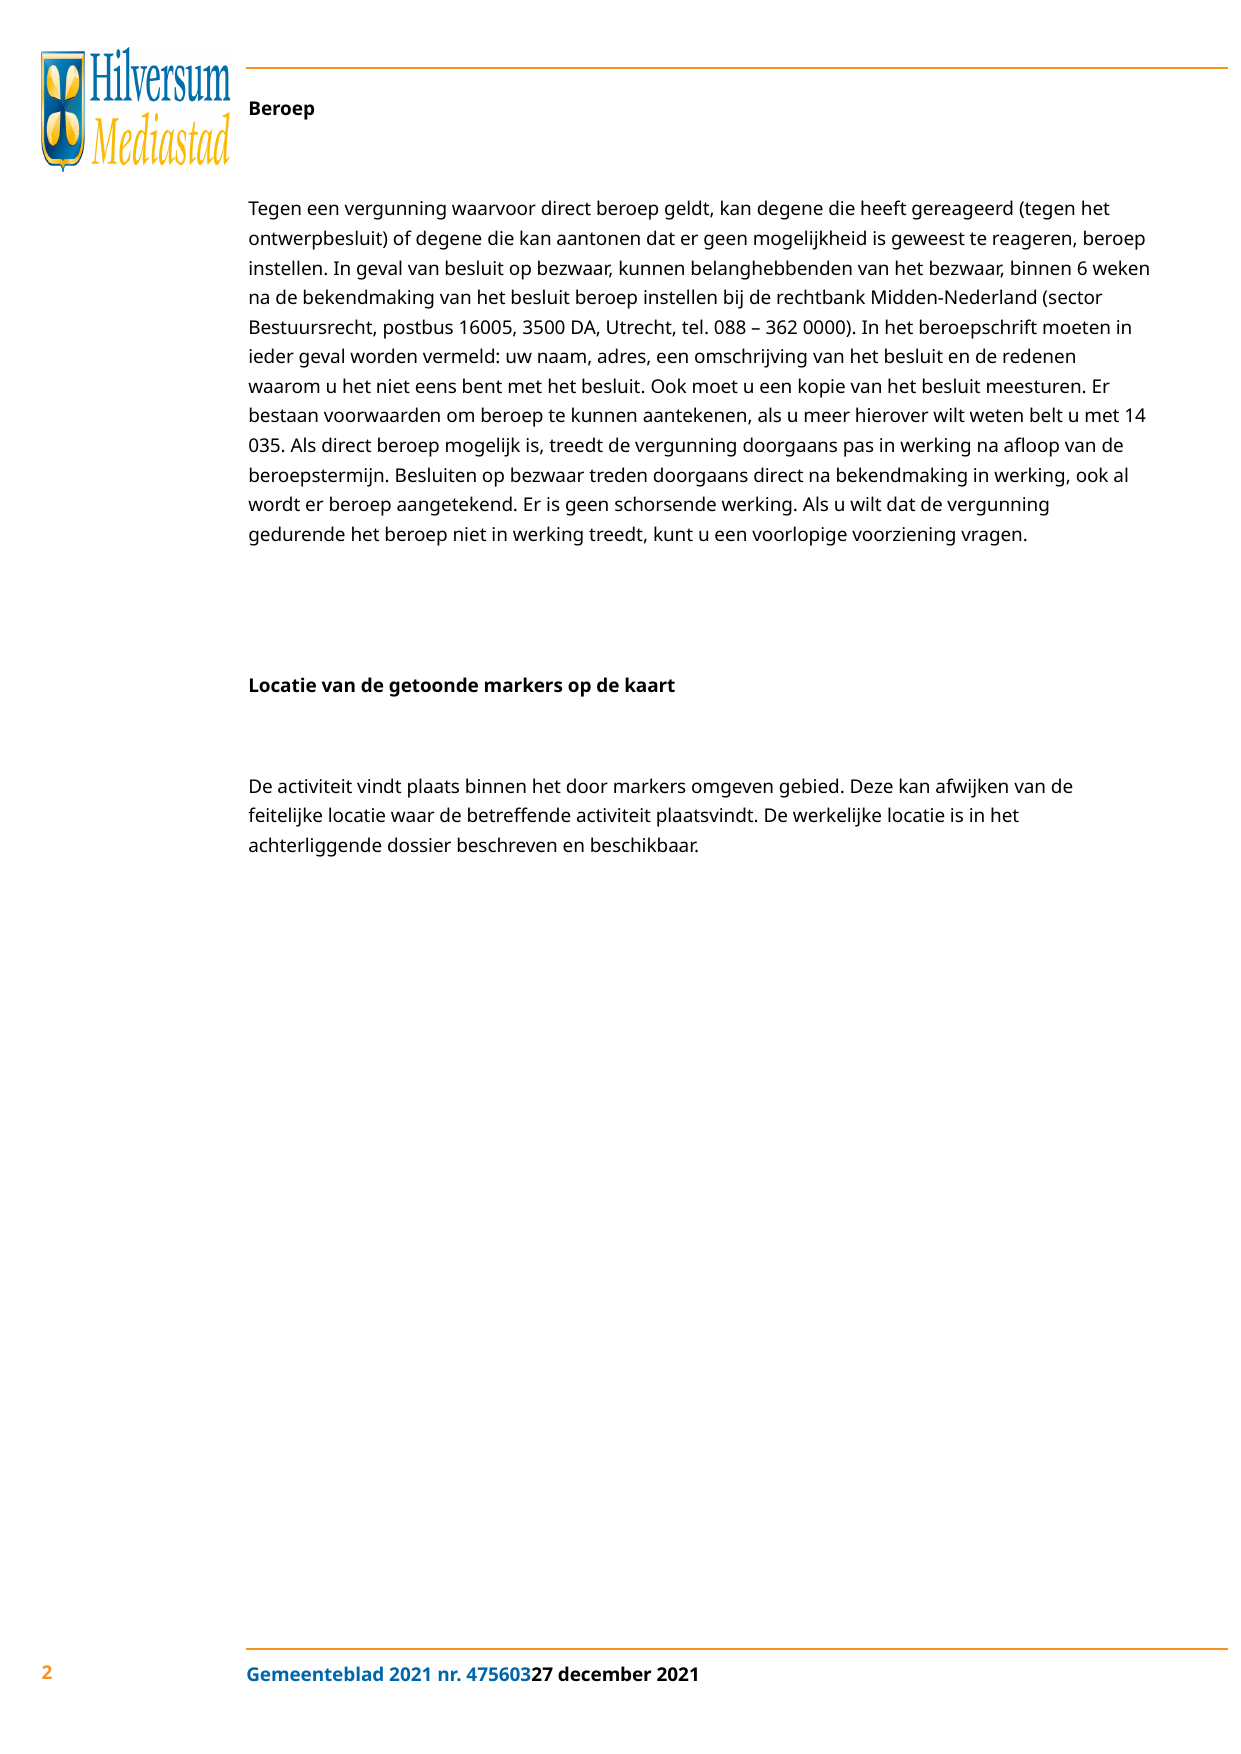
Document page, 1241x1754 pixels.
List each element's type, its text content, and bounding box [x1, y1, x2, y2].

text Locatie van de getoonde markers op de kaart [248, 672, 1152, 698]
text Tegen een vergunning waarvoor direct beroep geldt, kan degene die heeft gereageerd (tegen het ontwerpbesluit) of degene die kan aantonen dat er geen mogelijkheid is geweest te reageren, beroep instellen. In geval van besluit op bezwaar, kunnen belanghebbenden van het bezwaar, binnen 6 weken na de bekendmaking van het besluit beroep instellen bij de rechtbank Midden-Nederland (sector Bestuursrecht, postbus 16005, 3500 DA, Utrecht, tel. 088 – 362 0000). In het beroepschrift moeten in ieder geval worden vermeld: uw naam, adres, een omschrijving van het besluit en de redenen waarom u het niet eens bent met het besluit. Ook moet u een kopie van het besluit meesturen. Er bestaan voorwaarden om beroep te kunnen aantekenen, als u meer hierover wilt weten belt u met 14 035. Als direct beroep mogelijk is, treedt de vergunning doorgaans pas in werking na afloop van de beroepstermijn. Besluiten op bezwaar treden doorgaans direct na bekendmaking in werking, ook al wordt er beroep aangetekend. Er is geen schorsende werking. Als u wilt dat de vergunning gedurende het beroep niet in werking treedt, kunt u een voorlopige voorziening vragen. [248, 196, 1152, 547]
text Beroep [248, 95, 1152, 121]
text De activiteit vindt plaats binnen het door markers omgeven gebied. Deze kan afwijken van de feitelijke locatie waar de betreffende activiteit plaatsvindt. De werkelijke locatie is in het achterliggende dossier beschreven en beschikbaar. [248, 773, 1152, 858]
picture [41, 47, 231, 172]
